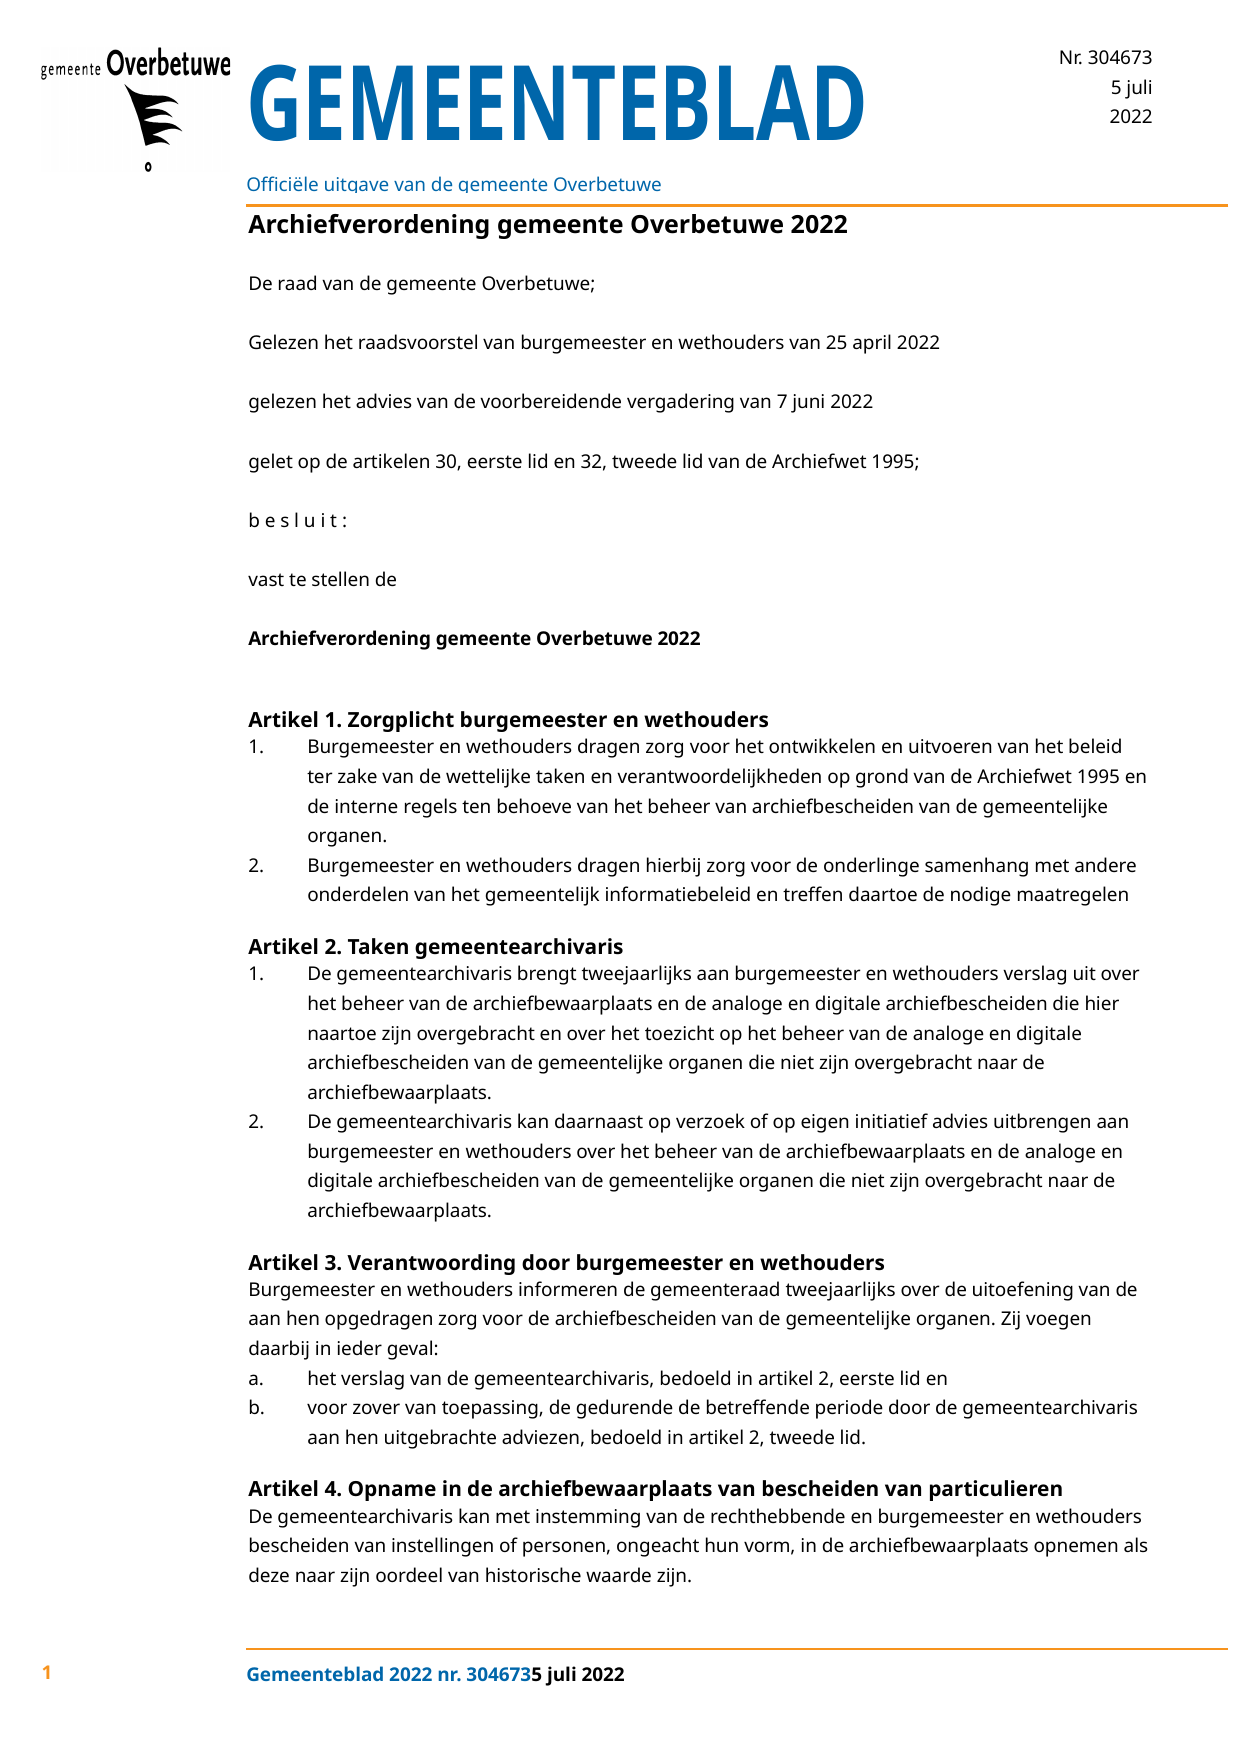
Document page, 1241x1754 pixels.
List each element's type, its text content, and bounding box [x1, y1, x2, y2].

text Archiefverordening gemeente Overbetuwe 2022 [248, 625, 1152, 651]
text Artikel 4. Opname in de archiefbewaarplaats van bescheiden van particulieren [248, 1474, 1152, 1503]
text Artikel 2. Taken gemeentearchivaris [248, 932, 1152, 961]
text De gemeentearchivaris kan met instemming van de rechthebbende en burgemeester en wethouders bescheiden van instellingen of personen, ongeacht hun vorm, in de archiefbewaarplaats opnemen als deze naar zijn oordeel van historische waarde zijn. [248, 1503, 1152, 1588]
text De raad van de gemeente Overbetuwe; [248, 270, 1152, 296]
text b e s l u i t : [248, 507, 1152, 533]
list Burgemeester en wethouders dragen hierbij zorg voor de onderlinge samenhang met andere onderdelen van het gemeentelijk informatiebeleid en treffen daartoe de nodige maatregelen [248, 852, 1152, 907]
picture [41, 47, 231, 172]
text gelet op de artikelen 30, eerste lid en 32, tweede lid van de Archiefwet 1995; [248, 448, 1152, 473]
list De gemeentearchivaris brengt tweejaarlijks aan burgemeester en wethouders verslag uit over het beheer van de archiefbewaarplaats en de analoge en digitale archiefbescheiden die hier naartoe zijn overgebracht en over het toezicht op het beheer van de analoge en digitale archiefbescheiden van de gemeentelijke organen die niet zijn overgebracht naar de archiefbewaarplaats. [248, 961, 1152, 1104]
text Artikel 3. Verantwoording door burgemeester en wethouders [248, 1248, 1152, 1276]
list het verslag van de gemeentearchivaris, bedoeld in artikel 2, eerste lid en [248, 1365, 1152, 1391]
list voor zover van toepassing, de gedurende de betreffende periode door de gemeentearchivaris aan hen uitgebrachte adviezen, bedoeld in artikel 2, tweede lid. [248, 1394, 1152, 1450]
text Gelezen het raadsvoorstel van burgemeester en wethouders van 25 april 2022 [248, 329, 1152, 355]
list Burgemeester en wethouders dragen zorg voor het ontwikkelen en uitvoeren van het beleid ter zake van de wettelijke taken en verantwoordelijkheden op grond van de Archiefwet 1995 en de interne regels ten behoeve van het beheer van archiefbescheiden van de gemeentelijke organen. [248, 734, 1152, 848]
text Archiefverordening gemeente Overbetuwe 2022 [248, 207, 1152, 241]
text Burgemeester en wethouders informeren de gemeenteraad tweejaarlijks over de uitoefening van de aan hen opgedragen zorg voor de archiefbescheiden van de gemeentelijke organen. Zij voegen daarbij in ieder geval: [248, 1276, 1152, 1361]
list De gemeentearchivaris kan daarnaast op verzoek of op eigen initiatief advies uitbrengen aan burgemeester en wethouders over het beheer van de archiefbewaarplaats en de analoge en digitale archiefbescheiden van de gemeentelijke organen die niet zijn overgebracht naar de archiefbewaarplaats. [248, 1108, 1152, 1223]
text gelezen het advies van de voorbereidende vergadering van 7 juni 2022 [248, 389, 1152, 414]
text Artikel 1. Zorgplicht burgemeester en wethouders [248, 705, 1152, 734]
text vast te stellen de [248, 566, 1152, 592]
